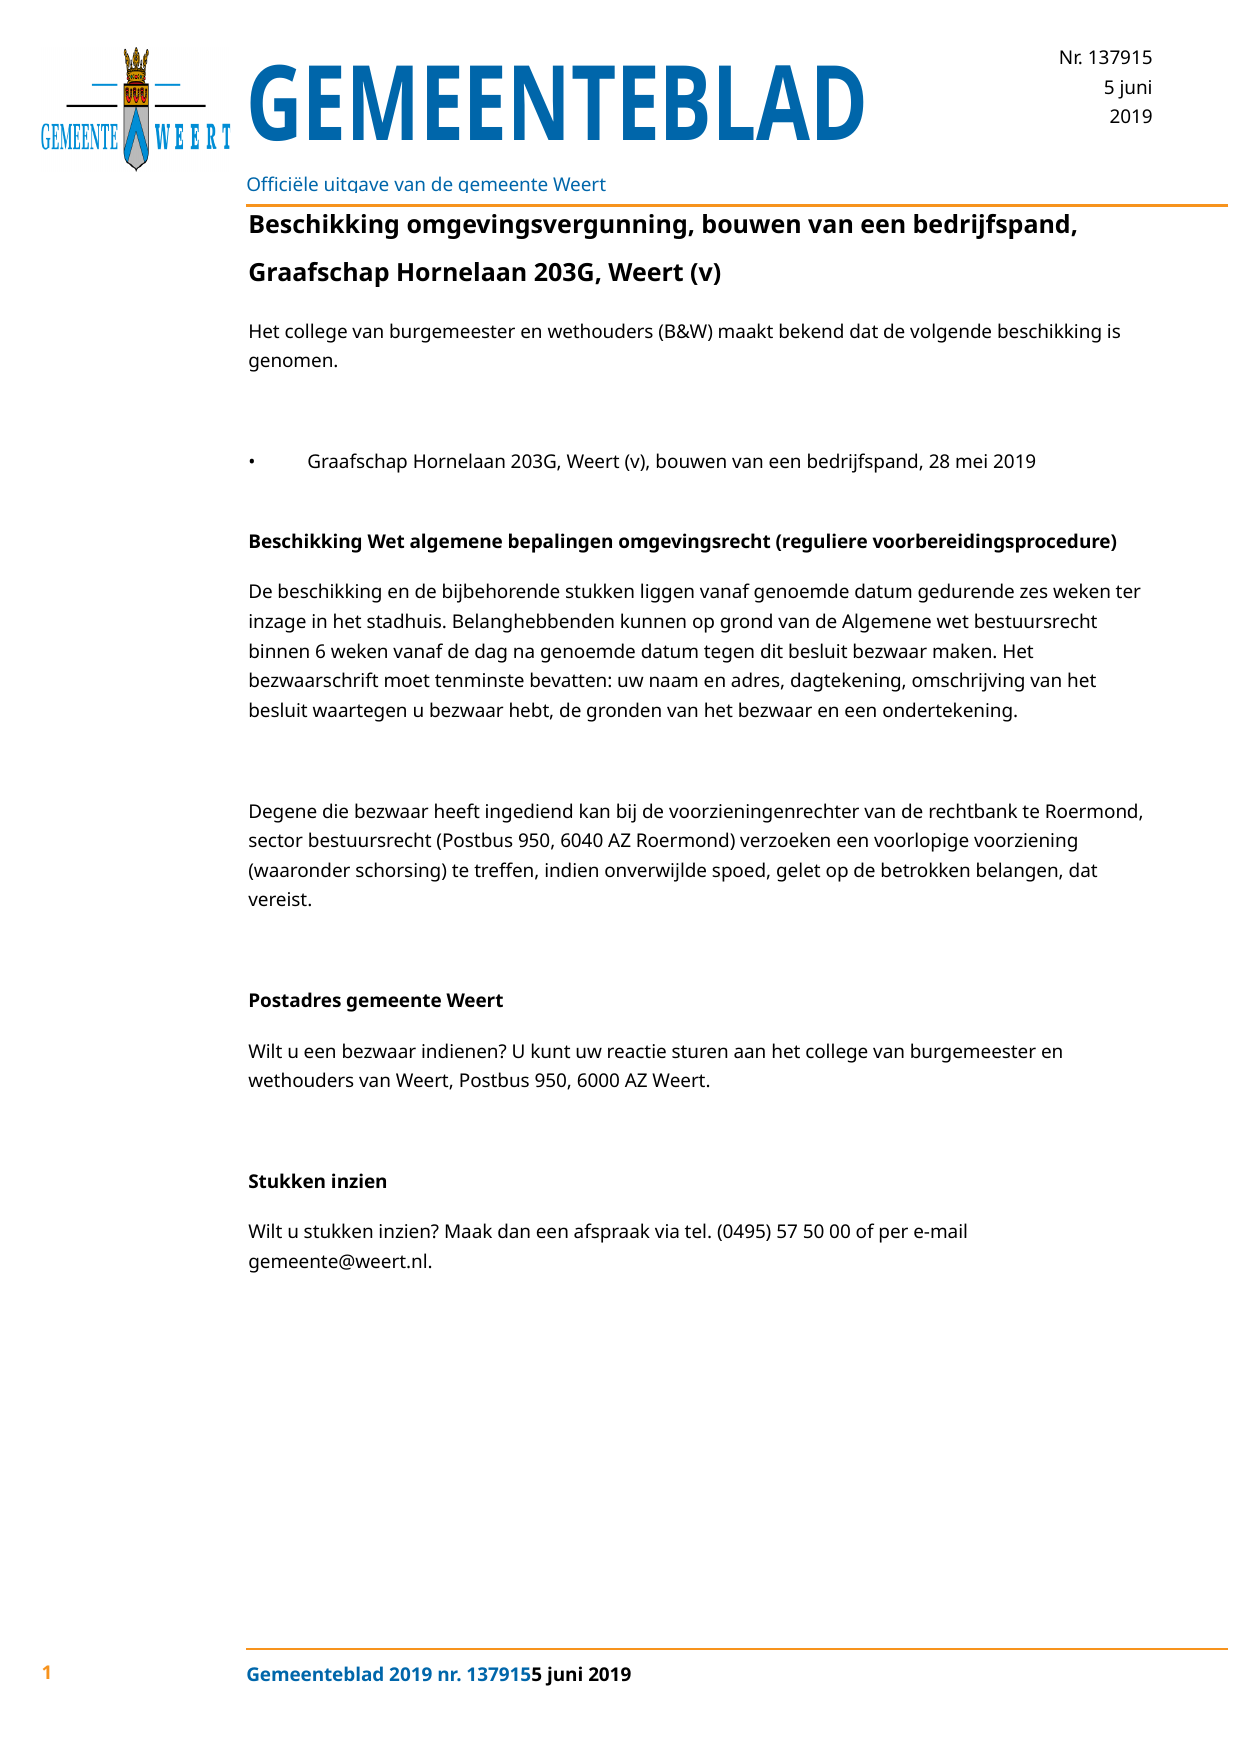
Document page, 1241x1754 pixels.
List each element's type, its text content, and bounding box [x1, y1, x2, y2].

text Stukken inzien [248, 1168, 1152, 1194]
text Beschikking omgevingsvergunning, bouwen van een bedrijfspand, Graafschap Hornelaan 203G, Weert (v) [248, 207, 1152, 288]
text Beschikking Wet algemene bepalingen omgevingsrecht (reguliere voorbereidingsprocedure) [248, 528, 1152, 554]
text De beschikking en de bijbehorende stukken liggen vanaf genoemde datum gedurende zes weken ter inzage in het stadhuis. Belanghebbenden kunnen op grond van de Algemene wet bestuursrecht binnen 6 weken vanaf de dag na genoemde datum tegen dit besluit bezwaar maken. Het bezwaarschrift moet tenminste bevatten: uw naam en adres, dagtekening, omschrijving van het besluit waartegen u bezwaar hebt, de gronden van het bezwaar en een ondertekening. [248, 579, 1152, 723]
text Wilt u stukken inzien? Maak dan een afspraak via tel. (0495) 57 50 00 of per e-mail gemeente@weert.nl. [248, 1219, 1152, 1274]
text Het college van burgemeester en wethouders (B&W) maakt bekend dat de volgende beschikking is genomen. [248, 318, 1152, 373]
picture [41, 47, 231, 172]
list Graafschap Hornelaan 203G, Weert (v), bouwen van een bedrijfspand, 28 mei 2019 [248, 448, 1152, 474]
text Wilt u een bezwaar indienen? U kunt uw reactie sturen aan het college van burgemeester en wethouders van Weert, Postbus 950, 6000 AZ Weert. [248, 1038, 1152, 1093]
text Degene die bezwaar heeft ingediend kan bij de voorzieningenrechter van de rechtbank te Roermond, sector bestuursrecht (Postbus 950, 6040 AZ Roermond) verzoeken een voorlopige voorziening (waaronder schorsing) te treffen, indien onverwijlde spoed, gelet op de betrokken belangen, dat vereist. [248, 798, 1152, 912]
text Postadres gemeente Weert [248, 987, 1152, 1013]
